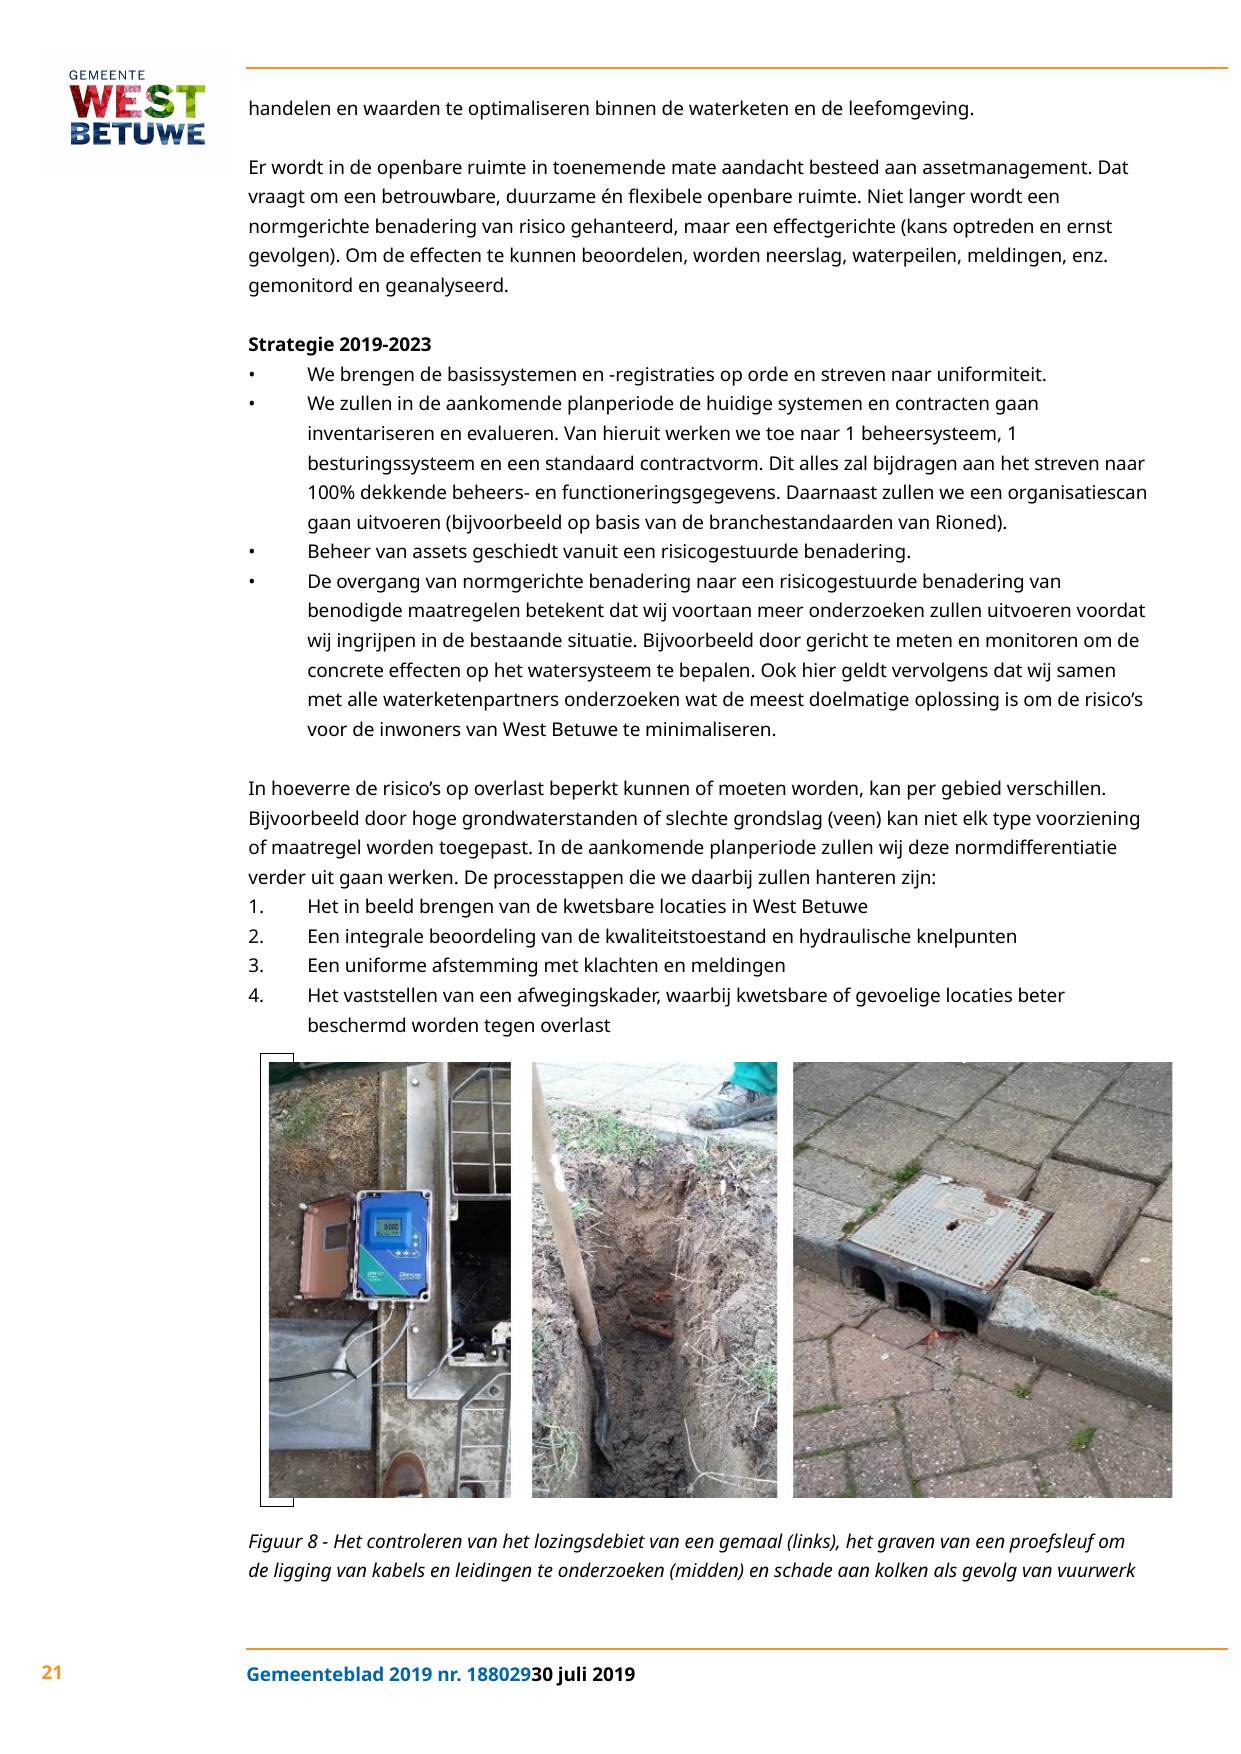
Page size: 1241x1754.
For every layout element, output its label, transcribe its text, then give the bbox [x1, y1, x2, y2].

list Een uniforme afstemming met klachten en meldingen [248, 953, 1152, 978]
text Er wordt in de openbare ruimte in toenemende mate aandacht besteed aan assetmanagement. Dat vraagt om een betrouwbare, duurzame én flexibele openbare ruimte. Niet langer wordt een normgerichte benadering van risico gehanteerd, maar een effectgerichte (kans optreden en ernst gevolgen). Om de effecten te kunnen beoordelen, worden neerslag, waterpeilen, meldingen, enz. gemonitord en geanalyseerd. [248, 154, 1152, 298]
picture [268, 1062, 1173, 1498]
list Beheer van assets geschiedt vanuit een risicogestuurde benadering. [248, 538, 1152, 564]
text Strategie 2019-2023 [248, 331, 1152, 357]
picture [41, 47, 231, 172]
text Figuur 8 - Het controleren van het lozingsdebiet van een gemaal (links), het graven van een proefsleuf om de ligging van kabels en leidingen te onderzoeken (midden) en schade aan kolken als gevolg van vuurwerk [248, 1528, 1152, 1583]
list We zullen in de aankomende planperiode de huidige systemen en contracten gaan inventariseren en evalueren. Van hieruit werken we toe naar 1 beheersysteem, 1 besturingssysteem en een standaard contractvorm. Dit alles zal bijdragen aan het streven naar 100% dekkende beheers- en functioneringsgegevens. Daarnaast zullen we een organisatiescan gaan uitvoeren (bijvoorbeeld op basis van de branchestandaarden van Rioned). [248, 391, 1152, 535]
list De overgang van normgerichte benadering naar een risicogestuurde benadering van benodigde maatregelen betekent dat wij voortaan meer onderzoeken zullen uitvoeren voordat wij ingrijpen in de bestaande situatie. Bijvoorbeeld door gericht te meten en monitoren om de concrete effecten op het watersysteem te bepalen. Ook hier geldt vervolgens dat wij samen met alle waterketenpartners onderzoeken wat de meest doelmatige oplossing is om de risico’s voor de inwoners van West Betuwe te minimaliseren. [248, 568, 1152, 742]
list Het vaststellen van een afwegingskader, waarbij kwetsbare of gevoelige locaties beter beschermd worden tegen overlast [248, 982, 1152, 1038]
list We brengen de basissystemen en -registraties op orde en streven naar uniformiteit. [248, 361, 1152, 387]
text handelen en waarden te optimaliseren binnen de waterketen en de leefomgeving. [248, 95, 1152, 121]
list Een integrale beoordeling van de kwaliteitstoestand en hydraulische knelpunten [248, 923, 1152, 949]
list Het in beeld brengen van de kwetsbare locaties in West Betuwe [248, 893, 1152, 919]
text In hoeverre de risico’s op overlast beperkt kunnen of moeten worden, kan per gebied verschillen. Bijvoorbeeld door hoge grondwaterstanden of slechte grondslag (veen) kan niet elk type voorziening of maatregel worden toegepast. In de aankomende planperiode zullen wij deze normdifferentiatie verder uit gaan werken. De processtappen die we daarbij zullen hanteren zijn: [248, 775, 1152, 890]
